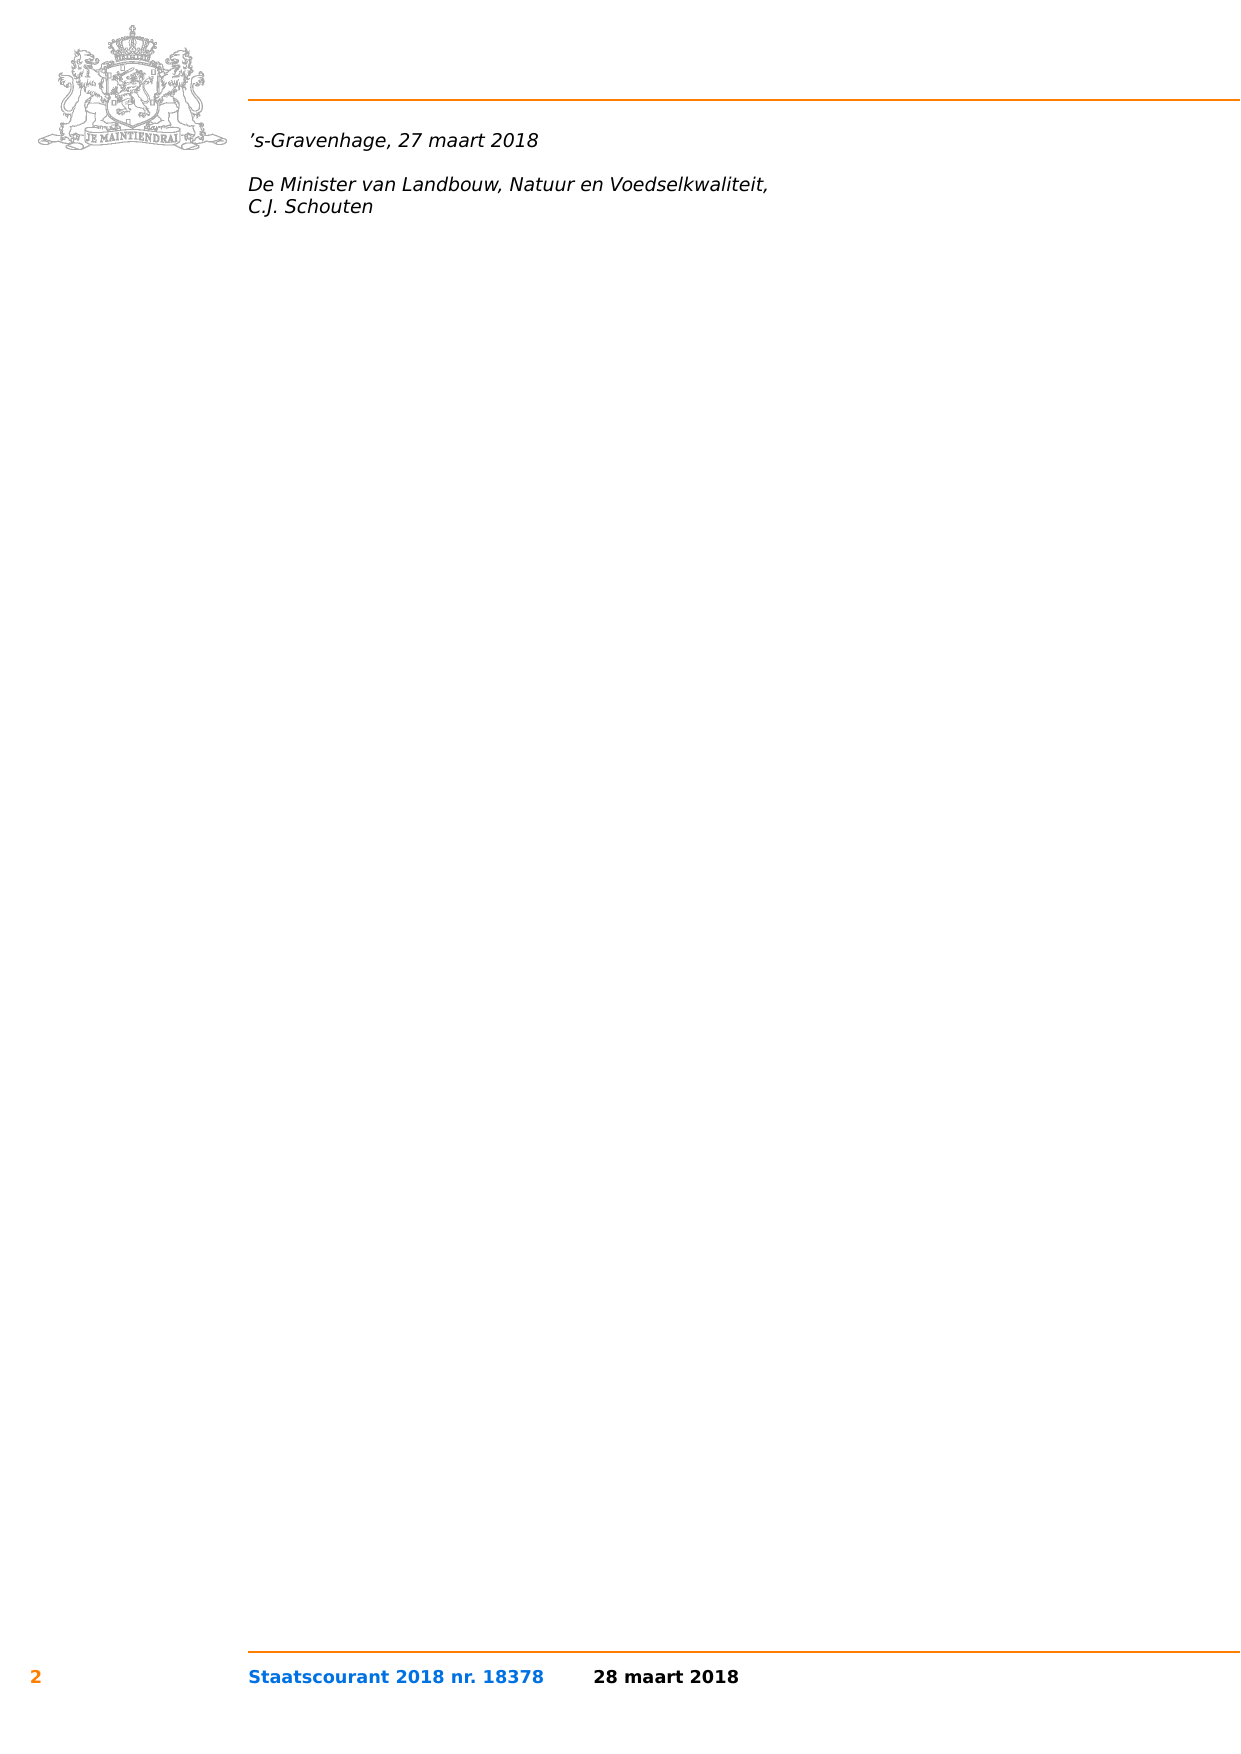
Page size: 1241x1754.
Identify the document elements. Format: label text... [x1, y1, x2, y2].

text ’s-Gravenhage, 27 maart 2018 [248, 130, 1163, 152]
text De Minister van Landbouw, Natuur en Voedselkwaliteit, C.J. Schouten [248, 174, 1163, 218]
picture [38, 25, 227, 150]
